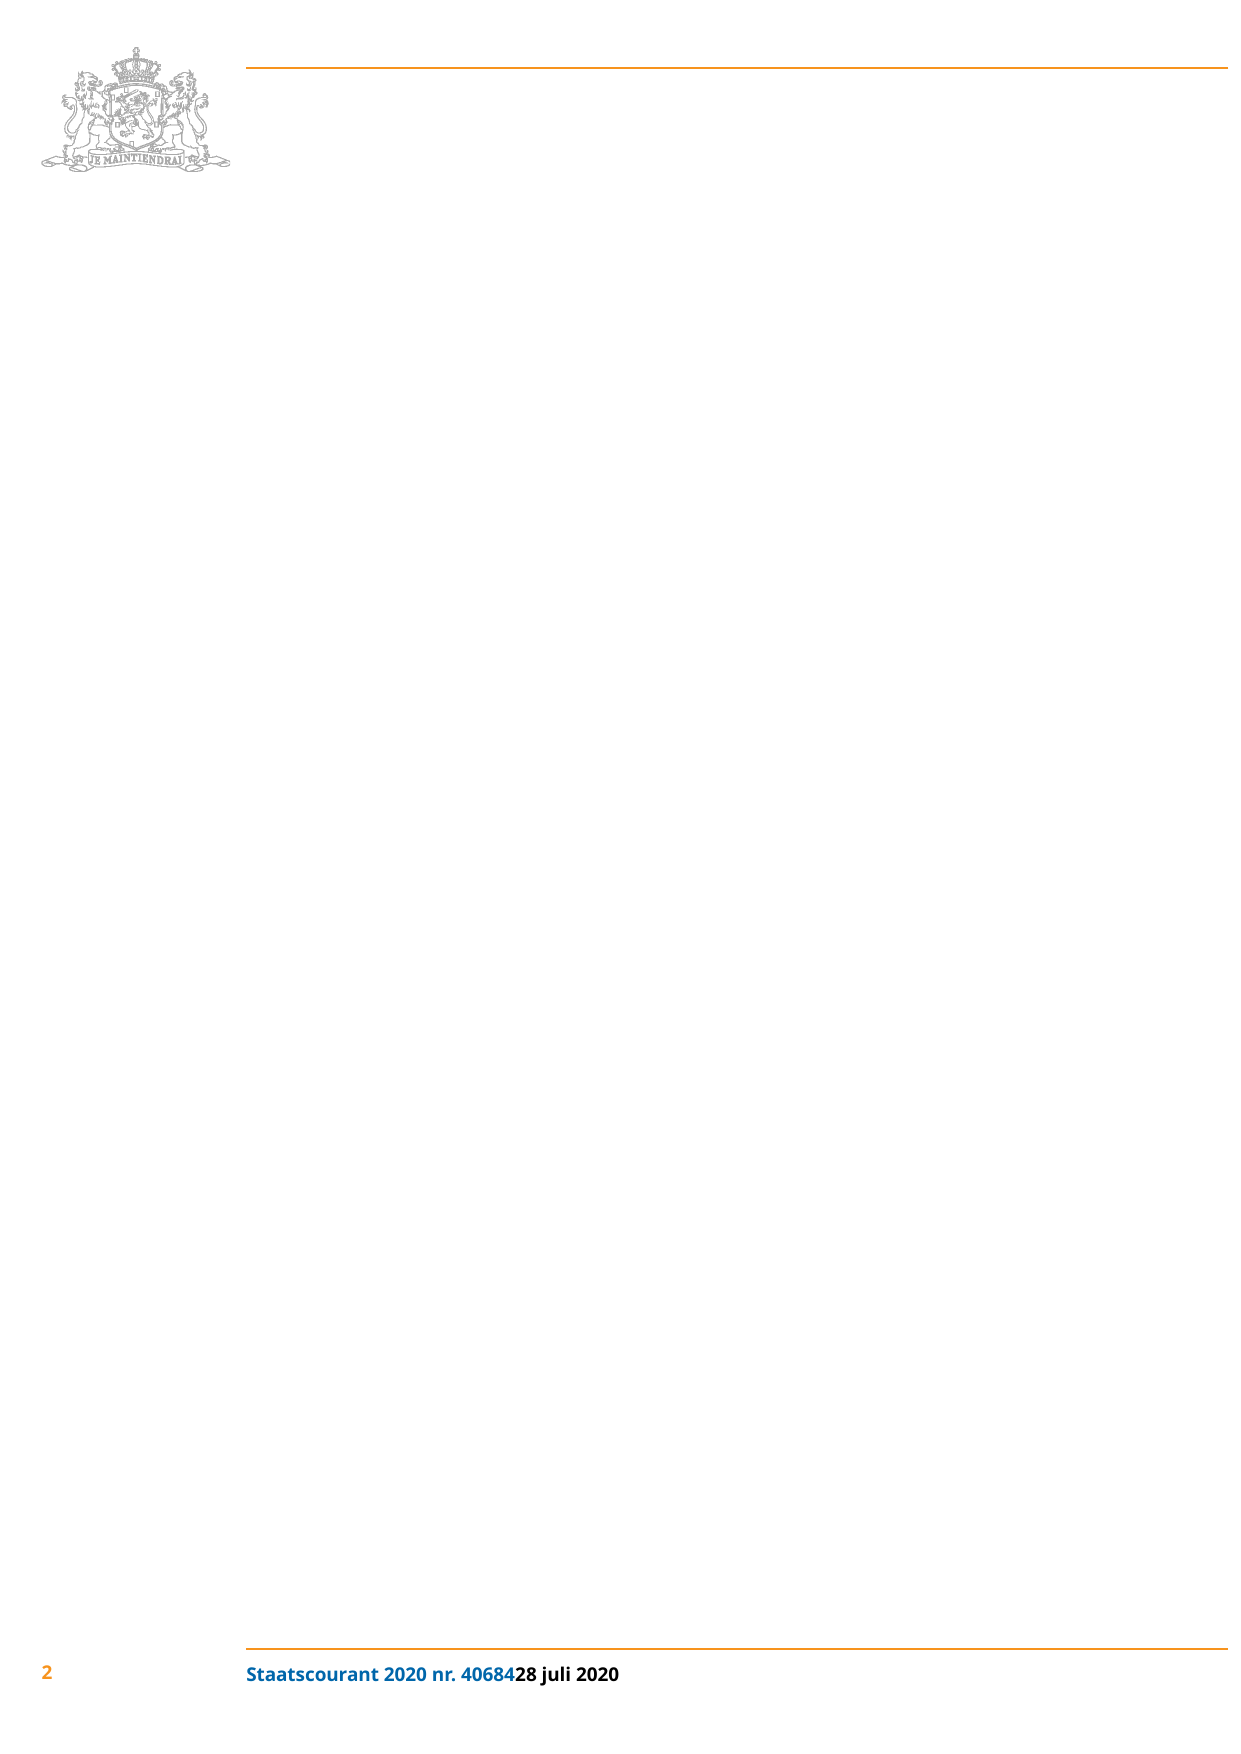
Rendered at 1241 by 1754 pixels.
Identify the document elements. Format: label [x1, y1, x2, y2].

picture [41, 47, 231, 172]
